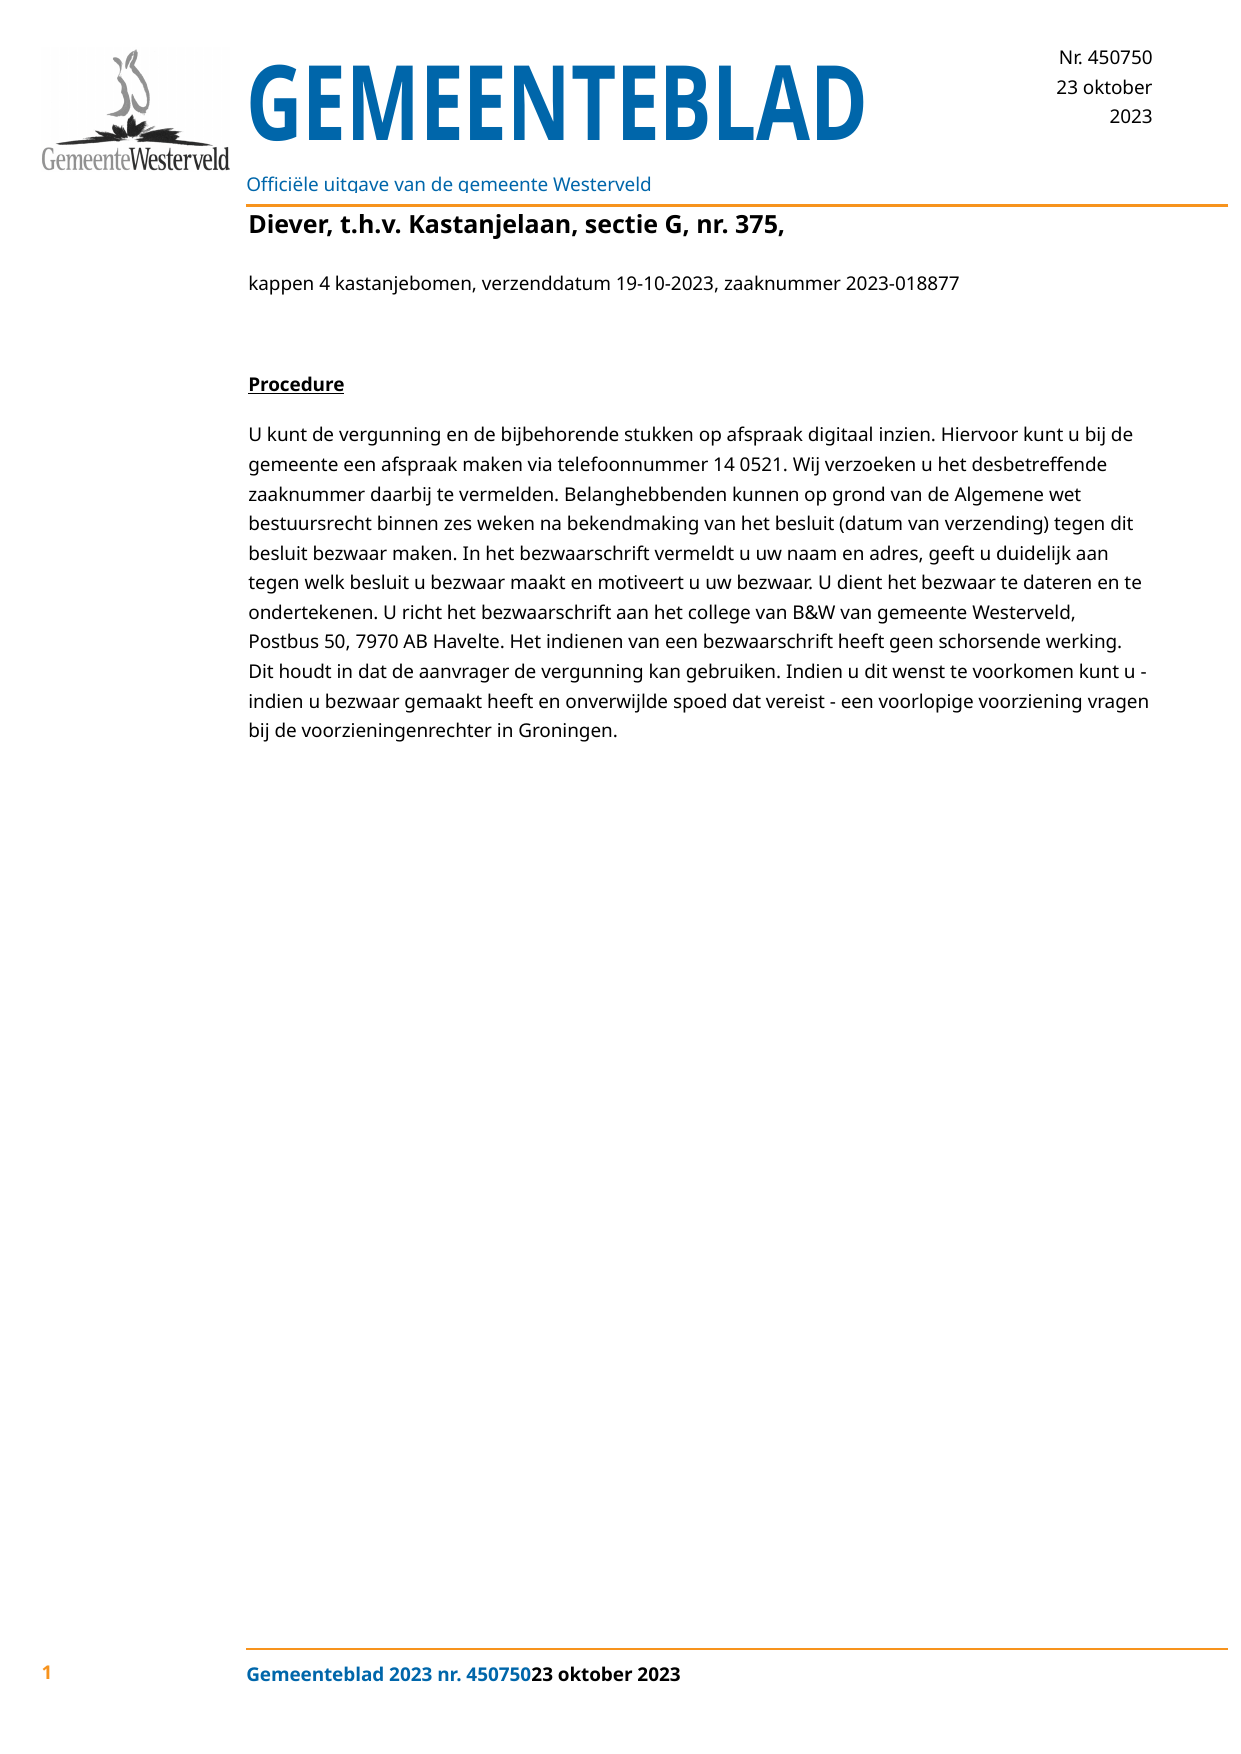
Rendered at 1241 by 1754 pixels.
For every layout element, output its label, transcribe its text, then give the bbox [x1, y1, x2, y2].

text kappen 4 kastanjebomen, verzenddatum 19-10-2023, zaaknummer 2023-018877 [248, 270, 1152, 296]
text Diever, t.h.v. Kastanjelaan, sectie G, nr. 375, [248, 207, 1152, 241]
text Procedure [248, 371, 1152, 397]
picture [41, 47, 231, 172]
text U kunt de vergunning en de bijbehorende stukken op afspraak digitaal inzien. Hiervoor kunt u bij de gemeente een afspraak maken via telefoonnummer 14 0521. Wij verzoeken u het desbetreffende zaaknummer daarbij te vermelden. Belanghebbenden kunnen op grond van de Algemene wet bestuursrecht binnen zes weken na bekendmaking van het besluit (datum van verzending) tegen dit besluit bezwaar maken. In het bezwaarschrift vermeldt u uw naam en adres, geeft u duidelijk aan tegen welk besluit u bezwaar maakt en motiveert u uw bezwaar. U dient het bezwaar te dateren en te ondertekenen. U richt het bezwaarschrift aan het college van B&W van gemeente Westerveld, Postbus 50, 7970 AB Havelte. Het indienen van een bezwaarschrift heeft geen schorsende werking. Dit houdt in dat de aanvrager de vergunning kan gebruiken. Indien u dit wenst te voorkomen kunt u - indien u bezwaar gemaakt heeft en onverwijlde spoed dat vereist - een voorlopige voorziening vragen bij de voorzieningenrechter in Groningen. [248, 422, 1152, 743]
